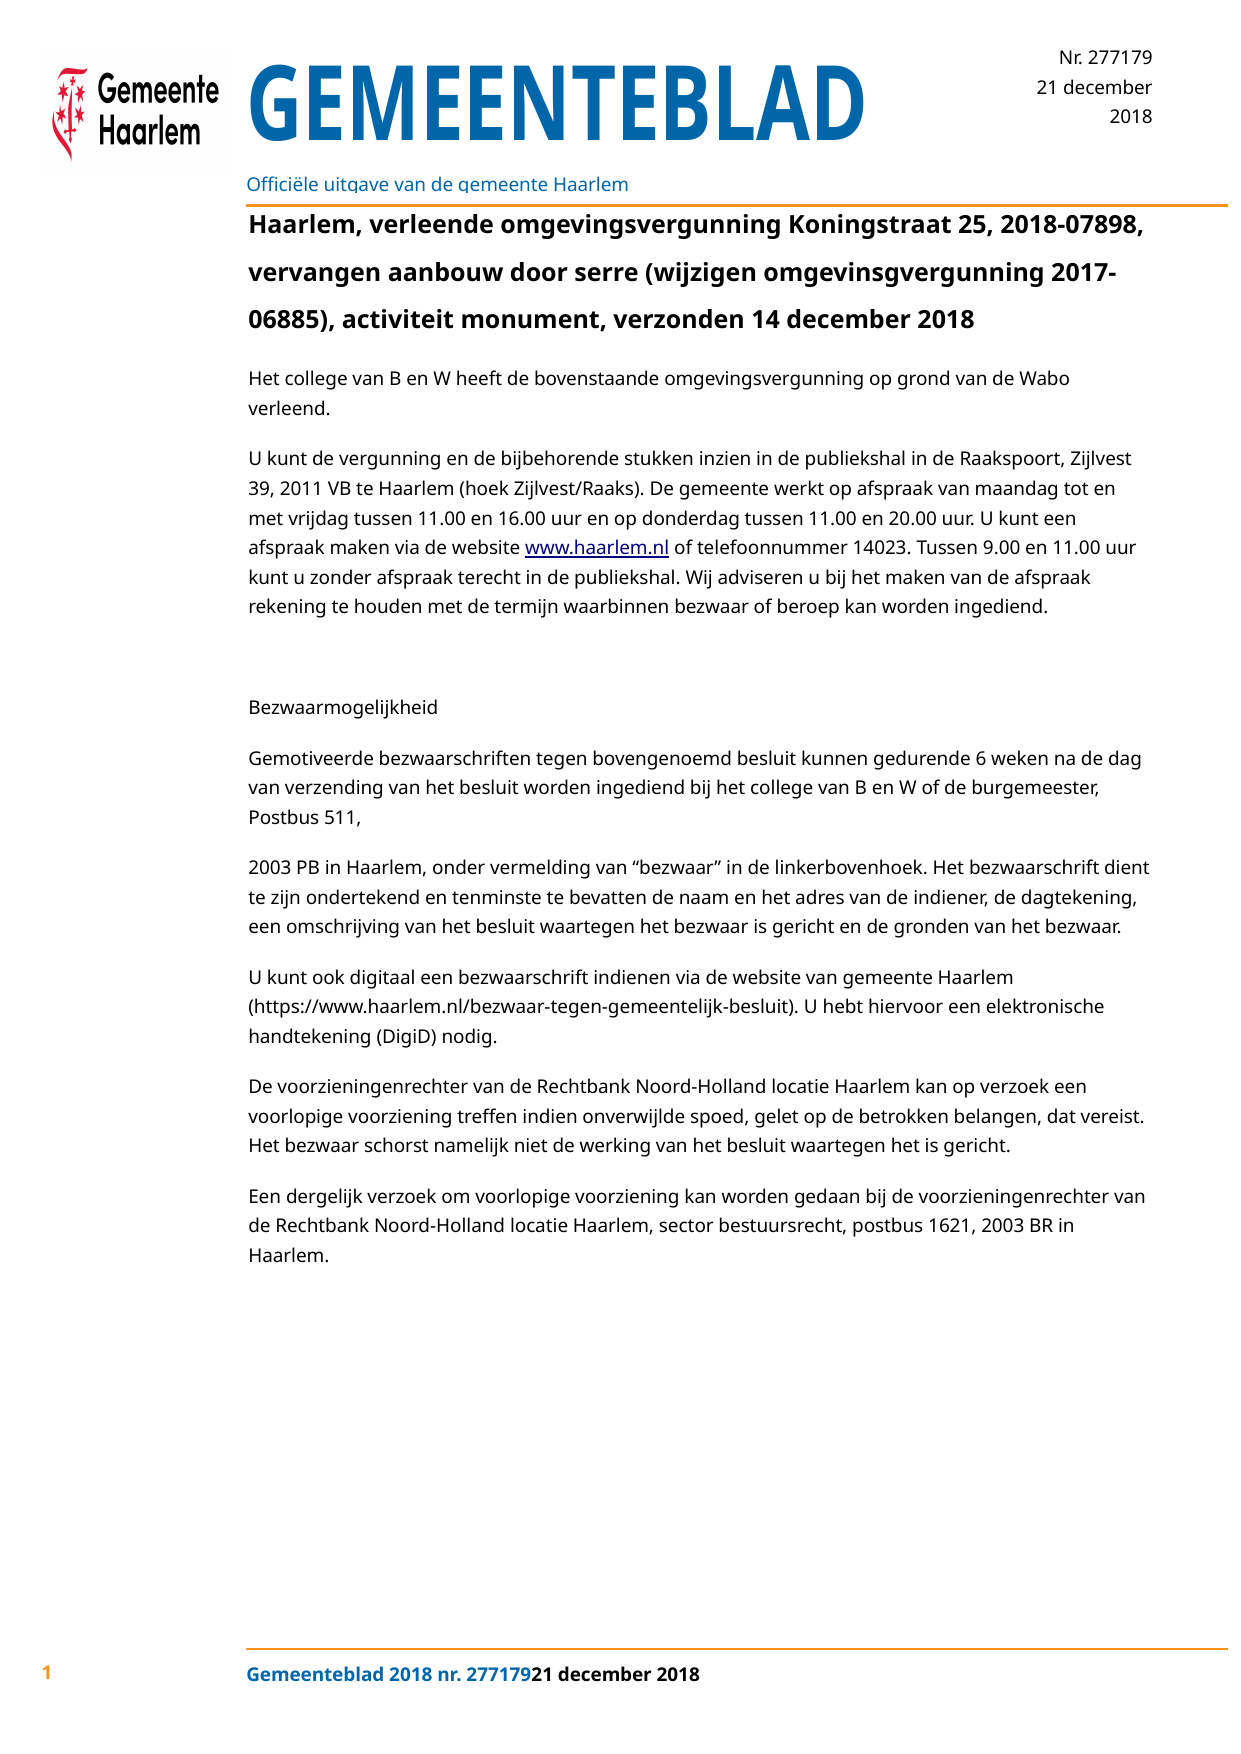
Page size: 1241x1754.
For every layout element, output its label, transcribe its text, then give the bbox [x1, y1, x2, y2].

text De voorzieningenrechter van de Rechtbank Noord-Holland locatie Haarlem kan op verzoek een voorlopige voorziening treffen indien onverwijlde spoed, gelet op de betrokken belangen, dat vereist. Het bezwaar schorst namelijk niet de werking van het besluit waartegen het is gericht. [248, 1073, 1152, 1158]
text Bezwaarmogelijkheid [248, 694, 1152, 720]
text Een dergelijk verzoek om voorlopige voorziening kan worden gedaan bij de voorzieningenrechter van de Rechtbank Noord-Holland locatie Haarlem, sector bestuursrecht, postbus 1621, 2003 BR in Haarlem. [248, 1183, 1152, 1268]
text Gemotiveerde bezwaarschriften tegen bovengenoemd besluit kunnen gedurende 6 weken na de dag van verzending van het besluit worden ingediend bij het college van B en W of de burgemeester, Postbus 511, [248, 745, 1152, 829]
text Haarlem, verleende omgevingsvergunning Koningstraat 25, 2018-07898, vervangen aanbouw door serre (wijzigen omgevinsgvergunning 2017-06885), activiteit monument, verzonden 14 december 2018 [248, 207, 1152, 336]
picture [41, 47, 231, 172]
text 2003 PB in Haarlem, onder vermelding van “bezwaar” in de linkerbovenhoek. Het bezwaarschrift dient te zijn ondertekend en tenminste te bevatten de naam en het adres van de indiener, de dagtekening, een omschrijving van het besluit waartegen het bezwaar is gericht en de gronden van het bezwaar. [248, 854, 1152, 939]
text Het college van B en W heeft de bovenstaande omgevingsvergunning op grond van de Wabo verleend. [248, 366, 1152, 421]
text U kunt de vergunning en de bijbehorende stukken inzien in de publiekshal in de Raakspoort, Zijlvest 39, 2011 VB te Haarlem (hoek Zijlvest/Raaks). De gemeente werkt op afspraak van maandag tot en met vrijdag tussen 11.00 en 16.00 uur en op donderdag tussen 11.00 en 20.00 uur. U kunt een afspraak maken via de website www.haarlem.nl of telefoonnummer 14023. Tussen 9.00 en 11.00 uur kunt u zonder afspraak terecht in de publiekshal. Wij adviseren u bij het maken van de afspraak rekening te houden met de termijn waarbinnen bezwaar of beroep kan worden ingediend. [248, 446, 1152, 619]
text U kunt ook digitaal een bezwaarschrift indienen via de website van gemeente Haarlem (https://www.haarlem.nl/bezwaar-tegen-gemeentelijk-besluit). U hebt hiervoor een elektronische handtekening (DigiD) nodig. [248, 964, 1152, 1049]
